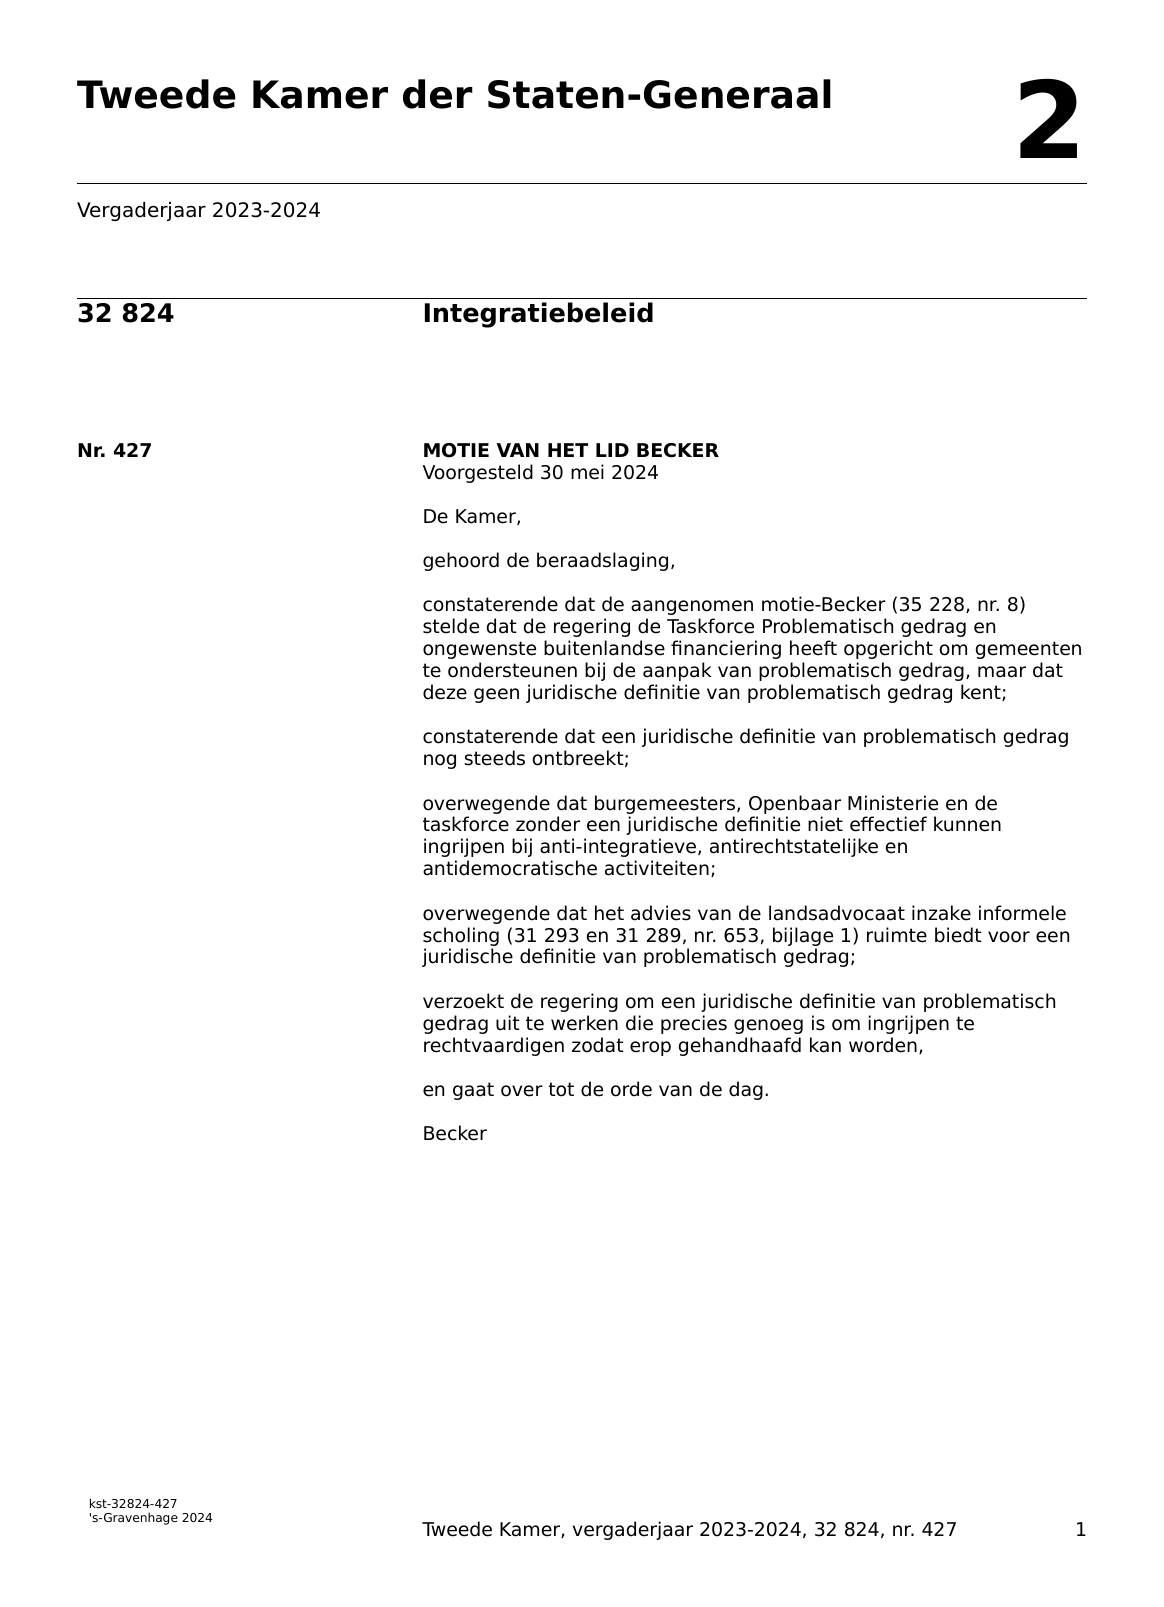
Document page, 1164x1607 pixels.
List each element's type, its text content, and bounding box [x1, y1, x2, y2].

table_cell Vergaderjaar 2023-2024 [77, 184, 1087, 298]
text Becker [422, 1123, 1087, 1145]
text en gaat over tot de orde van de dag. [422, 1079, 1087, 1101]
subtitle 32 824 Integratiebeleid [77, 299, 1087, 329]
subtitle Nr. 427 MOTIE VAN HET LID BECKER [77, 440, 1087, 462]
text overwegende dat burgemeesters, Openbaar Ministerie en de taskforce zonder een juridische definitie niet effectief kunnen ingrijpen bij anti-integratieve, antirechtstatelijke en antidemocratische activiteiten; [422, 792, 1087, 880]
text gehoord de beraadslaging, [422, 550, 1087, 572]
text kst-32824-427 [88, 1497, 323, 1511]
table_header 2 [886, 59, 1087, 183]
text 's-Gravenhage 2024 [88, 1511, 323, 1525]
text constaterende dat een juridische definitie van problematisch gedrag nog steeds ontbreekt; [422, 726, 1087, 770]
text Voorgesteld 30 mei 2024 [422, 462, 1087, 484]
text overwegende dat het advies van de landsadvocaat inzake informele scholing (31 293 en 31 289, nr. 653, bijlage 1) ruimte biedt voor een juridische definitie van problematisch gedrag; [422, 902, 1087, 968]
text De Kamer, [422, 506, 1087, 528]
text verzoekt de regering om een juridische definitie van problematisch gedrag uit te werken die precies genoeg is om ingrijpen te rechtvaardigen zodat erop gehandhaafd kan worden, [422, 991, 1087, 1057]
text constaterende dat de aangenomen motie-Becker (35 228, nr. 8) stelde dat de regering de Taskforce Problematisch gedrag en ongewenste buitenlandse financiering heeft opgericht om gemeenten te ondersteunen bij de aanpak van problematisch gedrag, maar dat deze geen juridische definitie van problematisch gedrag kent; [422, 594, 1087, 704]
table_header Tweede Kamer der Staten-Generaal [77, 59, 886, 183]
